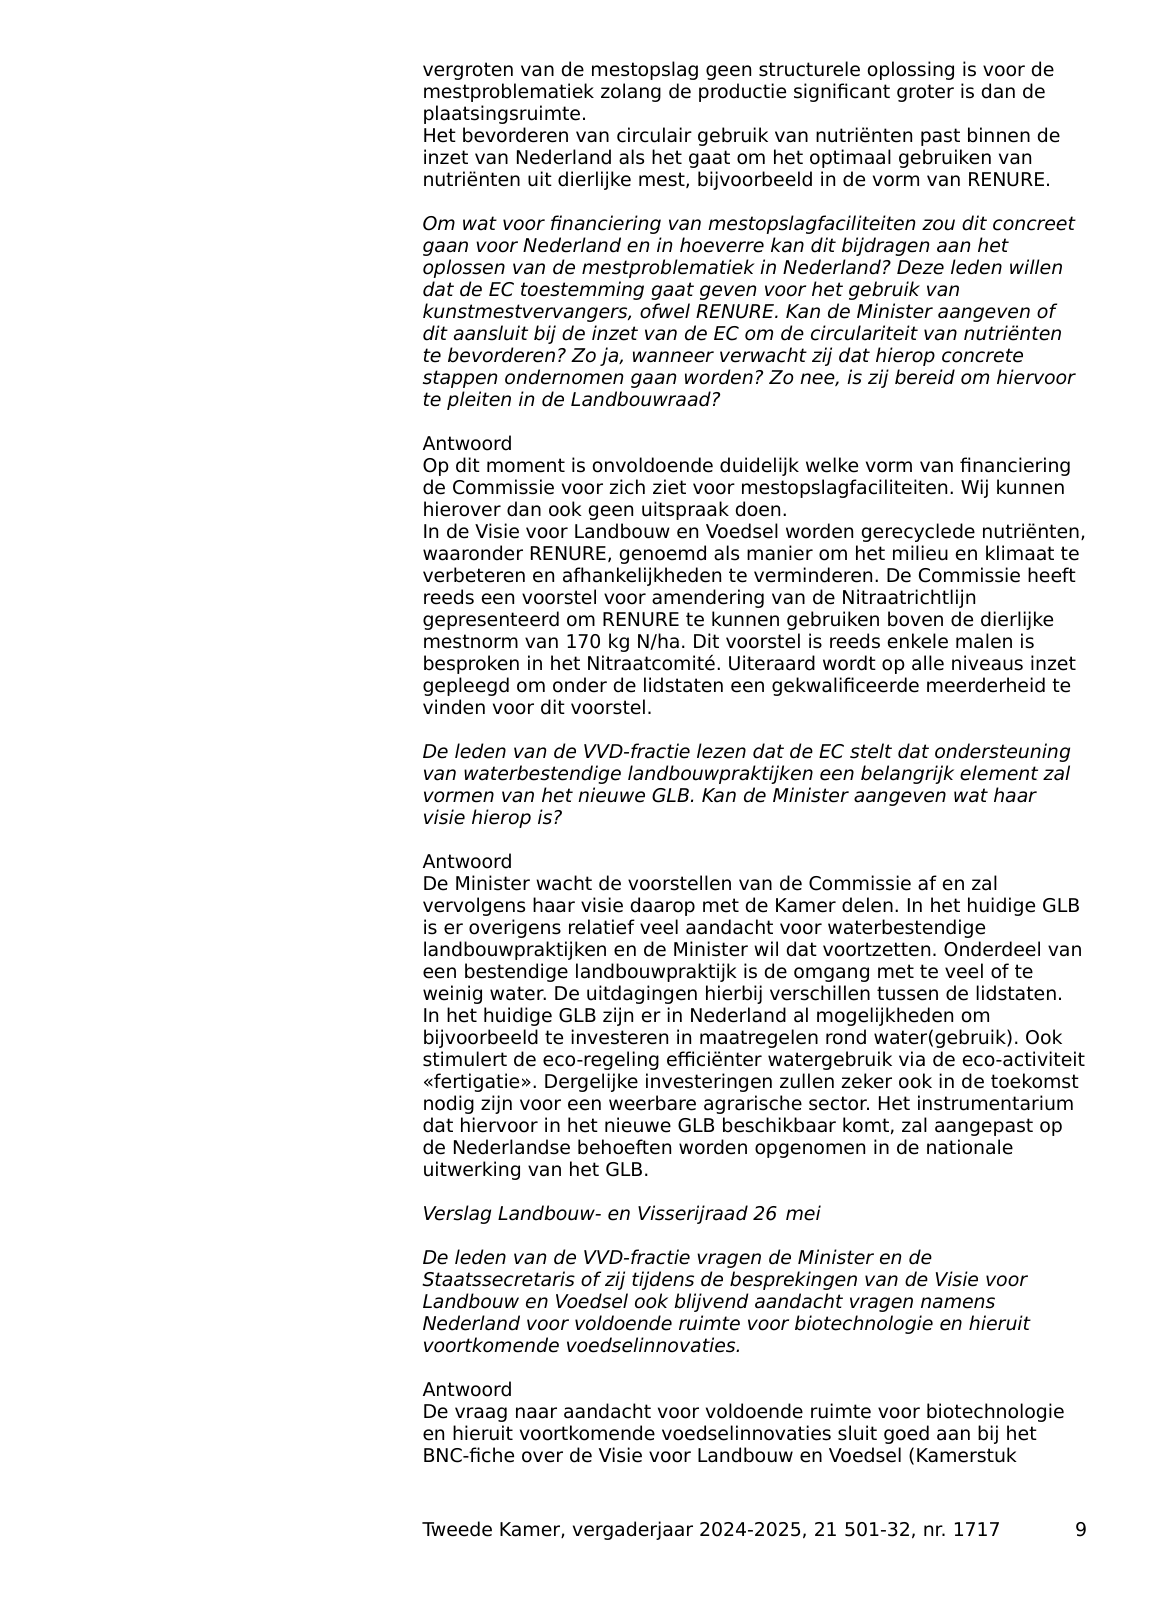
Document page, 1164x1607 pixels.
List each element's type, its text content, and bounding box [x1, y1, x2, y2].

text De vraag naar aandacht voor voldoende ruimte voor biotechnologie en hieruit voortkomende voedselinnovaties sluit goed aan bij het BNC-fiche over de Visie voor Landbouw en Voedsel (Kamerstuk [422, 1401, 1087, 1467]
subtitle Verslag Landbouw- en Visserijraad 26 mei [422, 1203, 1087, 1225]
text In de Visie voor Landbouw en Voedsel worden gerecyclede nutriënten, waaronder RENURE, genoemd als manier om het milieu en klimaat te verbeteren en afhankelijkheden te verminderen. De Commissie heeft reeds een voorstel voor amendering van de Nitraatrichtlijn gepresenteerd om RENURE te kunnen gebruiken boven de dierlijke mestnorm van 170 kg N/ha. Dit voorstel is reeds enkele malen is besproken in het Nitraatcomité. Uiteraard wordt op alle niveaus inzet gepleegd om onder de lidstaten een gekwalificeerde meerderheid te vinden voor dit voorstel. [422, 521, 1087, 719]
text De Minister wacht de voorstellen van de Commissie af en zal vervolgens haar visie daarop met de Kamer delen. In het huidige GLB is er overigens relatief veel aandacht voor waterbestendige landbouwpraktijken en de Minister wil dat voortzetten. Onderdeel van een bestendige landbouwpraktijk is de omgang met te veel of te weinig water. De uitdagingen hierbij verschillen tussen de lidstaten. In het huidige GLB zijn er in Nederland al mogelijkheden om bijvoorbeeld te investeren in maatregelen rond water(gebruik). Ook stimulert de eco-regeling efficiënter watergebruik via de eco-activiteit «fertigatie». Dergelijke investeringen zullen zeker ook in de toekomst nodig zijn voor een weerbare agrarische sector. Het instrumentarium dat hiervoor in het nieuwe GLB beschikbaar komt, zal aangepast op de Nederlandse behoeften worden opgenomen in de nationale uitwerking van het GLB. [422, 873, 1087, 1181]
text Om wat voor financiering van mestopslagfaciliteiten zou dit concreet gaan voor Nederland en in hoeverre kan dit bijdragen aan het oplossen van de mestproblematiek in Nederland? Deze leden willen dat de EC toestemming gaat geven voor het gebruik van kunstmestvervangers, ofwel RENURE. Kan de Minister aangeven of dit aansluit bij de inzet van de EC om de circulariteit van nutriënten te bevorderen? Zo ja, wanneer verwacht zij dat hierop concrete stappen ondernomen gaan worden? Zo nee, is zij bereid om hiervoor te pleiten in de Landbouwraad? [422, 213, 1087, 411]
text vergroten van de mestopslag geen structurele oplossing is voor de mestproblematiek zolang de productie significant groter is dan de plaatsingsruimte. [422, 59, 1087, 125]
text Antwoord [422, 1379, 1087, 1401]
text De leden van de VVD-fractie vragen de Minister en de Staatssecretaris of zij tijdens de besprekingen van de Visie voor Landbouw en Voedsel ook blijvend aandacht vragen namens Nederland voor voldoende ruimte voor biotechnologie en hieruit voortkomende voedselinnovaties. [422, 1247, 1087, 1357]
text Antwoord [422, 851, 1087, 873]
text Op dit moment is onvoldoende duidelijk welke vorm van financiering de Commissie voor zich ziet voor mestopslagfaciliteiten. Wij kunnen hierover dan ook geen uitspraak doen. [422, 455, 1087, 521]
text Antwoord [422, 433, 1087, 455]
text De leden van de VVD-fractie lezen dat de EC stelt dat ondersteuning van waterbestendige landbouwpraktijken een belangrijk element zal vormen van het nieuwe GLB. Kan de Minister aangeven wat haar visie hierop is? [422, 741, 1087, 829]
text Het bevorderen van circulair gebruik van nutriënten past binnen de inzet van Nederland als het gaat om het optimaal gebruiken van nutriënten uit dierlijke mest, bijvoorbeeld in de vorm van RENURE. [422, 125, 1087, 191]
